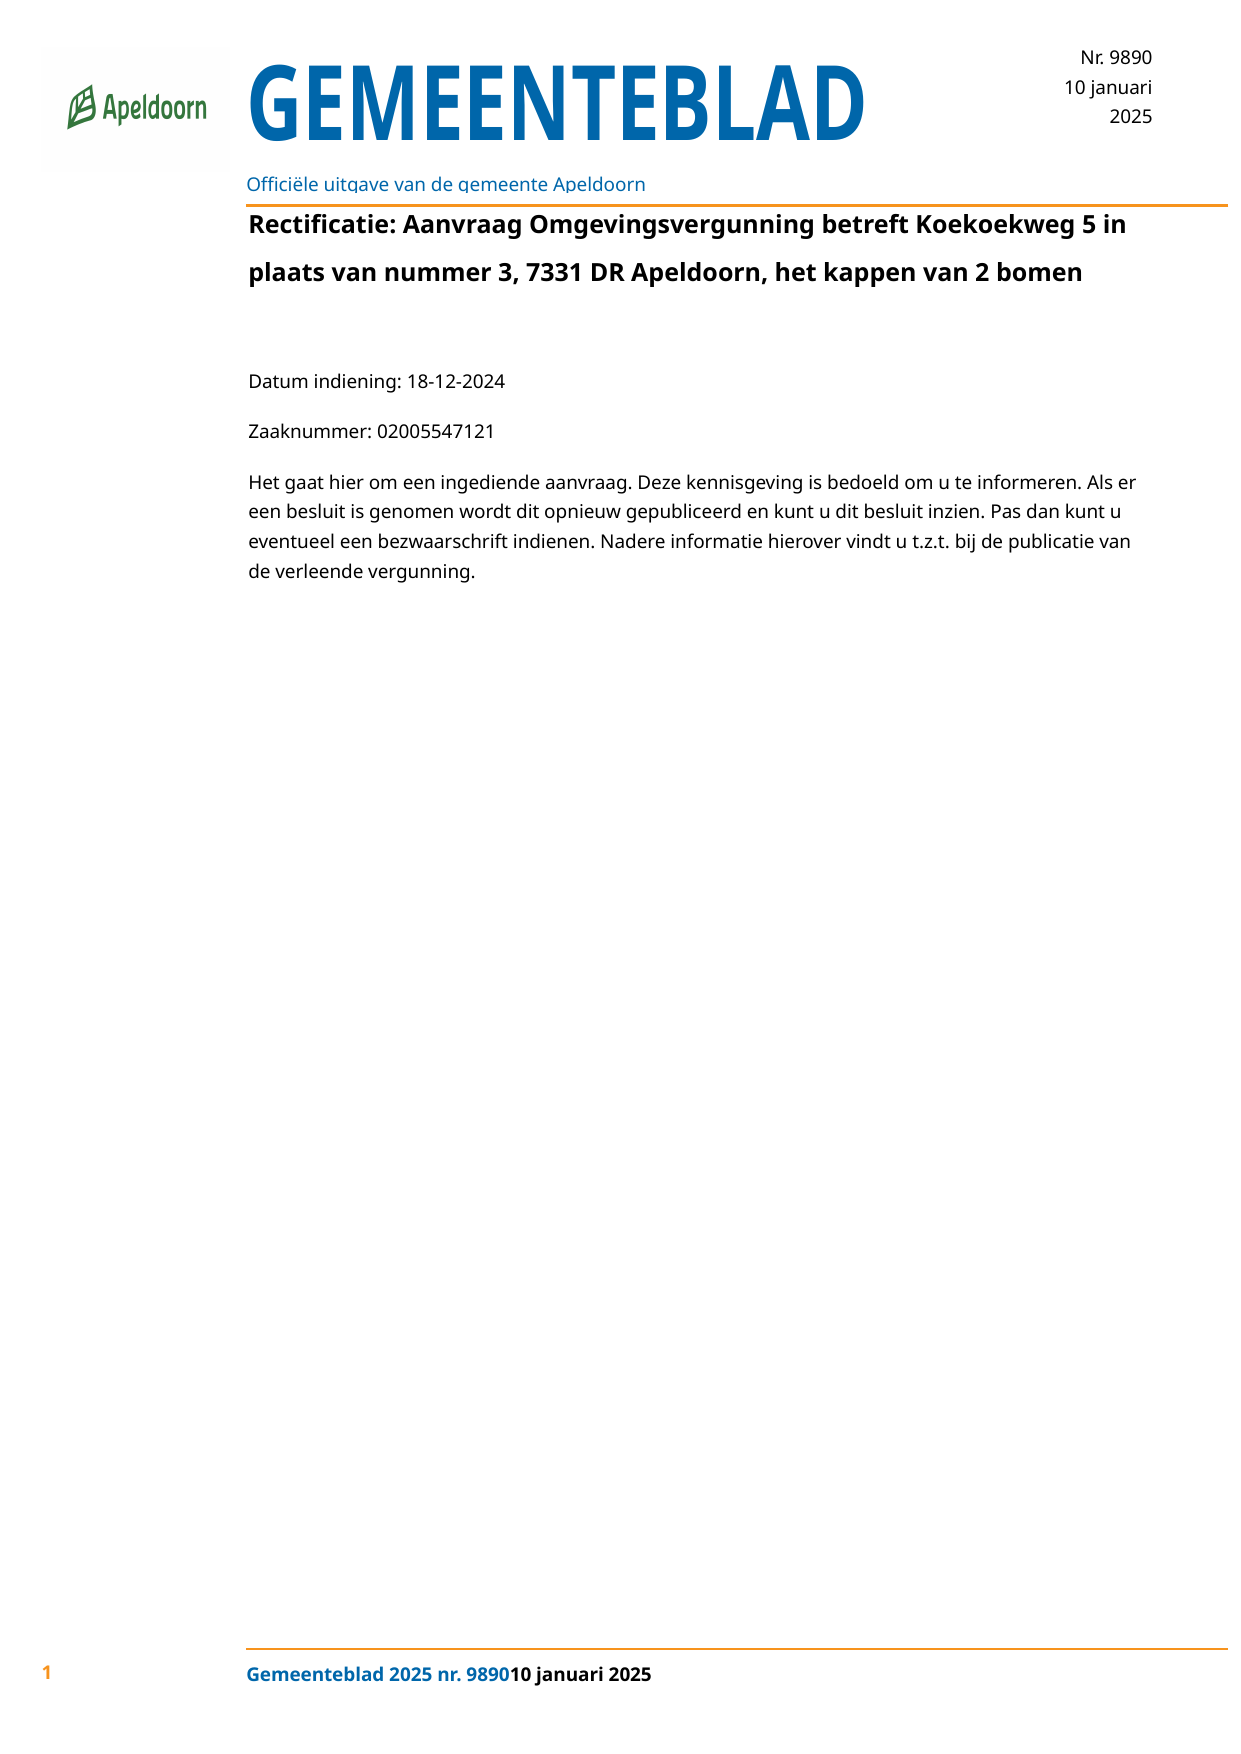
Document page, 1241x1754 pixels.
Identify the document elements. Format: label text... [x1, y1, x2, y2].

text Zaaknummer: 02005547121 [248, 419, 1152, 444]
text Het gaat hier om een ingediende aanvraag. Deze kennisgeving is bedoeld om u te informeren. Als er een besluit is genomen wordt dit opnieuw gepubliceerd en kunt u dit besluit inzien. Pas dan kunt u eventueel een bezwaarschrift indienen. Nadere informatie hierover vindt u t.z.t. bij de publicatie van de verleende vergunning. [248, 469, 1152, 584]
picture [41, 47, 231, 172]
text Rectificatie: Aanvraag Omgevingsvergunning betreft Koekoekweg 5 in plaats van nummer 3, 7331 DR Apeldoorn, het kappen van 2 bomen [248, 207, 1152, 288]
text Datum indiening: 18-12-2024 [248, 368, 1152, 394]
